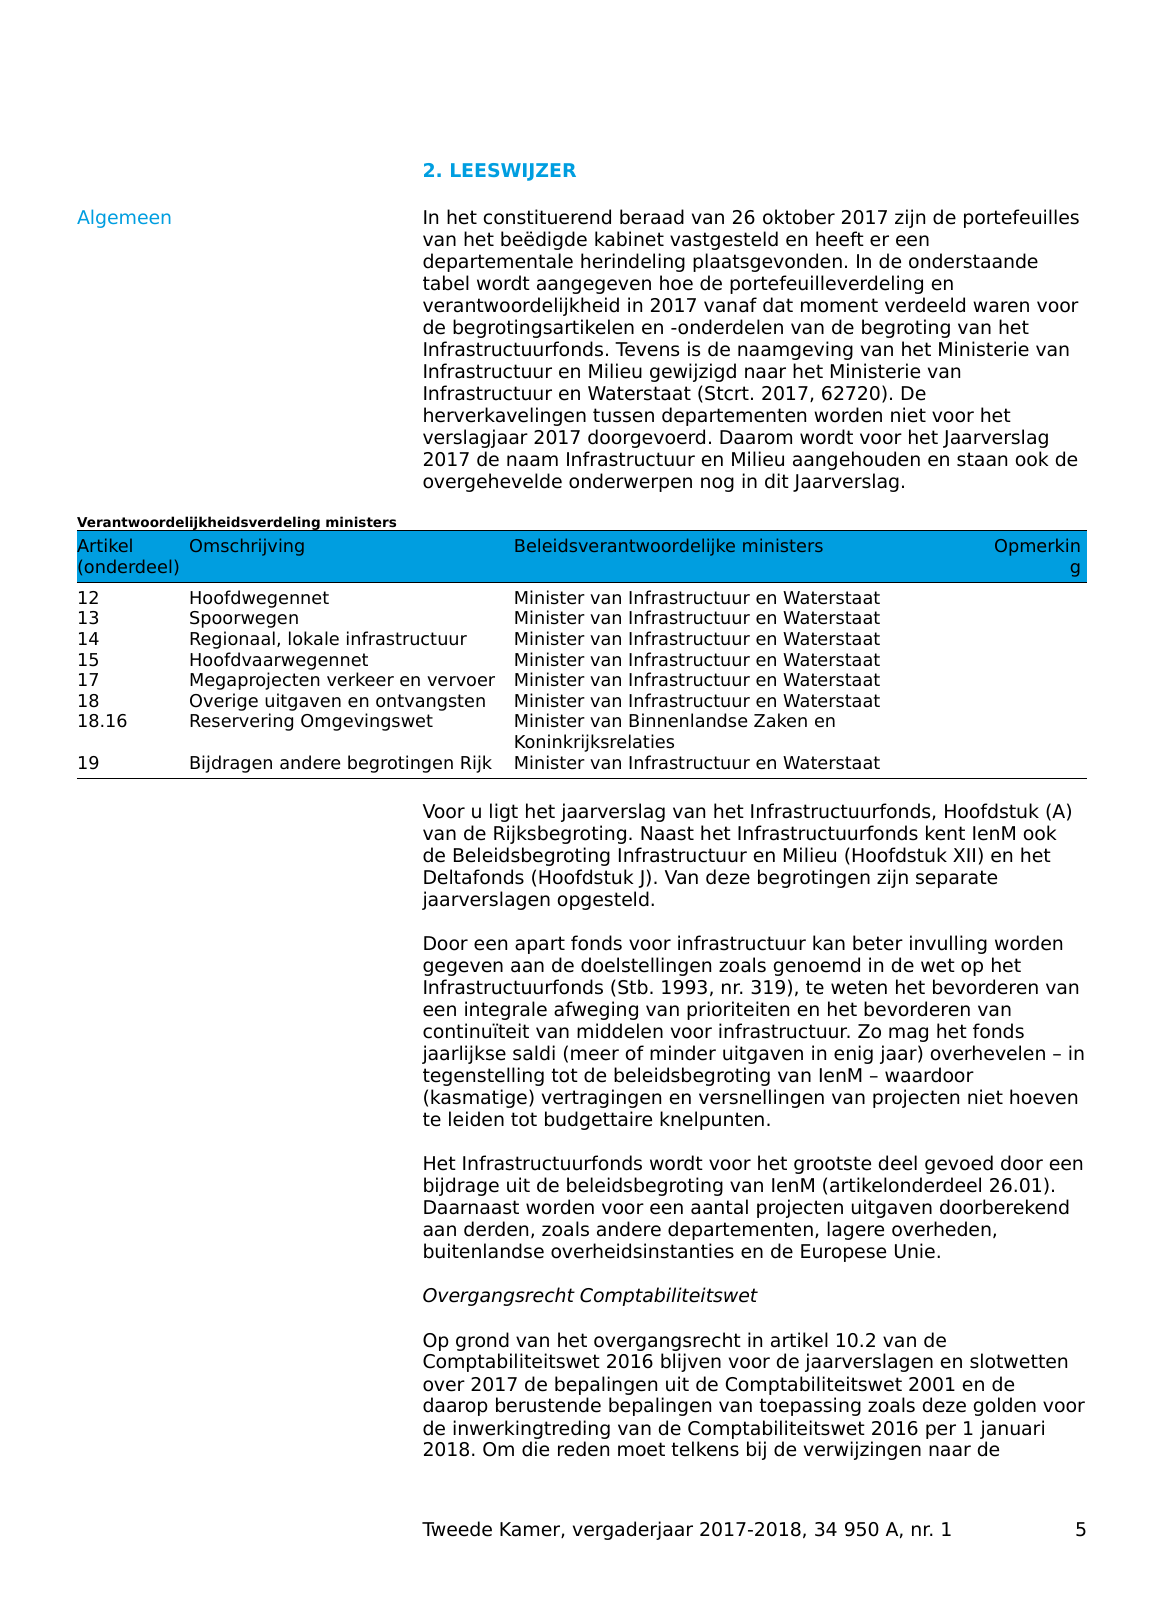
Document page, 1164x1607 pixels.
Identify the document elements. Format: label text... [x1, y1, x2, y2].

table_cell Minister van Infrastructuur en Waterstaat [508, 608, 980, 629]
table_cell Minister van Infrastructuur en Waterstaat [508, 583, 980, 608]
table_cell [980, 691, 1087, 711]
text Algemeen [77, 207, 399, 229]
table_cell Spoorwegen [183, 608, 508, 629]
table_cell [980, 753, 1087, 778]
table_cell Bijdragen andere begrotingen Rijk [183, 753, 508, 778]
table_cell Minister van Infrastructuur en Waterstaat [508, 670, 980, 691]
text Voor u ligt het jaarverslag van het Infrastructuurfonds, Hoofdstuk (A) van de Rijksbegroting. Naast het Infrastructuurfonds kent IenM ook de Beleidsbegroting Infrastructuur en Milieu (Hoofdstuk XII) en het Deltafonds (Hoofdstuk J). Van deze begrotingen zijn separate jaarverslagen opgesteld. [422, 801, 1087, 911]
subtitle Overgangsrecht Comptabiliteitswet [422, 1285, 1087, 1307]
table_cell 18.16 [77, 711, 183, 753]
table_cell [980, 583, 1087, 608]
table_cell [980, 629, 1087, 649]
table_cell Minister van Infrastructuur en Waterstaat [508, 753, 980, 778]
table_cell Omschrijving [183, 531, 508, 582]
table_cell [980, 608, 1087, 629]
subtitle 2. LEESWIJZER [422, 160, 1087, 182]
table_cell Opmerking [980, 531, 1087, 582]
table_cell 12 [77, 583, 183, 608]
table_cell Minister van Infrastructuur en Waterstaat [508, 629, 980, 649]
table_cell Hoofdvaarwegennet [183, 650, 508, 670]
table_cell Minister van Infrastructuur en Waterstaat [508, 650, 980, 670]
text Door een apart fonds voor infrastructuur kan beter invulling worden gegeven aan de doelstellingen zoals genoemd in de wet op het Infrastructuurfonds (Stb. 1993, nr. 319), te weten het bevorderen van een integrale afweging van prioriteiten en het bevorderen van continuïteit van middelen voor infrastructuur. Zo mag het fonds jaarlijkse saldi (meer of minder uitgaven in enig jaar) overhevelen – in tegenstelling tot de beleidsbegroting van IenM – waardoor (kasmatige) vertragingen en versnellingen van projecten niet hoeven te leiden tot budgettaire knelpunten. [422, 933, 1087, 1131]
table_header Verantwoordelijkheidsverdeling ministers [77, 515, 1087, 530]
table_cell 13 [77, 608, 183, 629]
table_cell [980, 711, 1087, 753]
text In het constituerend beraad van 26 oktober 2017 zijn de portefeuilles van het beëdigde kabinet vastgesteld en heeft er een departementale herindeling plaatsgevonden. In de onderstaande tabel wordt aangegeven hoe de portefeuilleverdeling en verantwoordelijkheid in 2017 vanaf dat moment verdeeld waren voor de begrotingsartikelen en -onderdelen van de begroting van het Infrastructuurfonds. Tevens is de naamgeving van het Ministerie van Infrastructuur en Milieu gewijzigd naar het Ministerie van Infrastructuur en Waterstaat (Stcrt. 2017, 62720). De herverkavelingen tussen departementen worden niet voor het verslagjaar 2017 doorgevoerd. Daarom wordt voor het Jaarverslag 2017 de naam Infrastructuur en Milieu aangehouden en staan ook de overgehevelde onderwerpen nog in dit Jaarverslag. [422, 207, 1087, 493]
table_cell Minister van Binnenlandse Zaken en Koninkrijksrelaties [508, 711, 980, 753]
table_cell Beleidsverantwoordelijke ministers [508, 531, 980, 582]
table_cell 19 [77, 753, 183, 778]
table_cell 14 [77, 629, 183, 649]
table_cell Megaprojecten verkeer en vervoer [183, 670, 508, 691]
table_cell 15 [77, 650, 183, 670]
text Op grond van het overgangsrecht in artikel 10.2 van de Comptabiliteitswet 2016 blijven voor de jaarverslagen en slotwetten over 2017 de bepalingen uit de Comptabiliteitswet 2001 en de daarop berustende bepalingen van toepassing zoals deze golden voor de inwerkingtreding van de Comptabiliteitswet 2016 per 1 januari 2018. Om die reden moet telkens bij de verwijzingen naar de [422, 1329, 1087, 1461]
table_cell [980, 670, 1087, 691]
table_cell Reservering Omgevingswet [183, 711, 508, 753]
table_cell 18 [77, 691, 183, 711]
table_cell Overige uitgaven en ontvangsten [183, 691, 508, 711]
table_cell 17 [77, 670, 183, 691]
text Het Infrastructuurfonds wordt voor het grootste deel gevoed door een bijdrage uit de beleidsbegroting van IenM (artikelonderdeel 26.01). Daarnaast worden voor een aantal projecten uitgaven doorberekend aan derden, zoals andere departementen, lagere overheden, buitenlandse overheidsinstanties en de Europese Unie. [422, 1153, 1087, 1263]
table_cell [980, 650, 1087, 670]
table_cell Artikel (onderdeel) [77, 531, 183, 582]
table_cell Hoofdwegennet [183, 583, 508, 608]
table_cell Minister van Infrastructuur en Waterstaat [508, 691, 980, 711]
table_cell Regionaal, lokale infrastructuur [183, 629, 508, 649]
